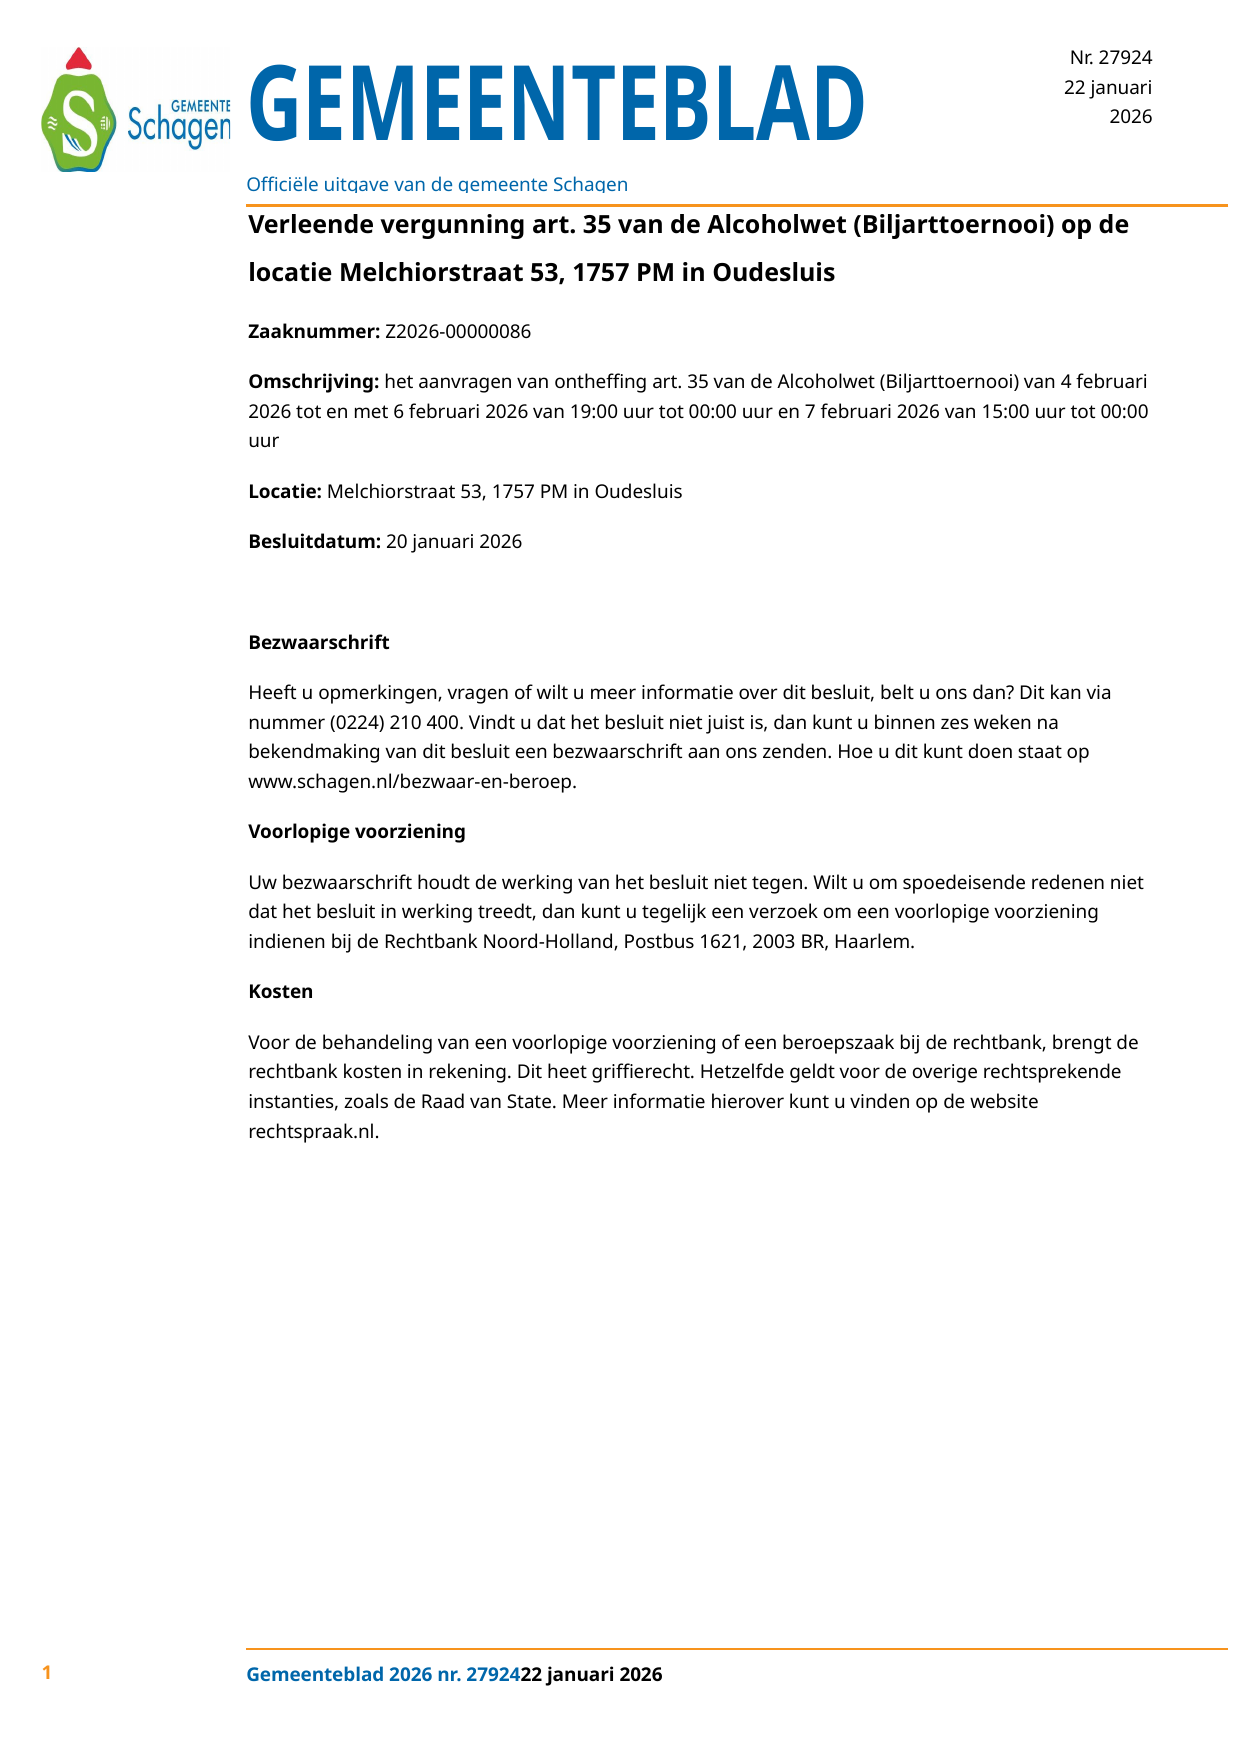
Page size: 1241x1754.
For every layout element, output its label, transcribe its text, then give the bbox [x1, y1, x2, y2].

text Locatie: Melchiorstraat 53, 1757 PM in Oudesluis [248, 478, 1152, 504]
text Voor de behandeling van een voorlopige voorziening of een beroepszaak bij de rechtbank, brengt de rechtbank kosten in rekening. Dit heet griffierecht. Hetzelfde geldt voor de overige rechtsprekende instanties, zoals de Raad van State. Meer informatie hierover kunt u vinden op de website rechtspraak.nl. [248, 1029, 1152, 1144]
picture [41, 47, 231, 172]
text Uw bezwaarschrift houdt de werking van het besluit niet tegen. Wilt u om spoedeisende redenen niet dat het besluit in werking treedt, dan kunt u tegelijk een verzoek om een voorlopige voorziening indienen bij de Rechtbank Noord-Holland, Postbus 1621, 2003 BR, Haarlem. [248, 869, 1152, 954]
text Besluitdatum: 20 januari 2026 [248, 528, 1152, 554]
text Bezwaarschrift [248, 629, 1152, 655]
text Voorlopige voorziening [248, 819, 1152, 844]
text Heeft u opmerkingen, vragen of wilt u meer informatie over dit besluit, belt u ons dan? Dit kan via nummer (0224) 210 400. Vindt u dat het besluit niet juist is, dan kunt u binnen zes weken na bekendmaking van dit besluit een bezwaarschrift aan ons zenden. Hoe u dit kunt doen staat op www.schagen.nl/bezwaar-en-beroep. [248, 679, 1152, 794]
text Zaaknummer: Z2026-00000086 [248, 318, 1152, 344]
text Omschrijving: het aanvragen van ontheffing art. 35 van de Alcoholwet (Biljarttoernooi) van 4 februari 2026 tot en met 6 februari 2026 van 19:00 uur tot 00:00 uur en 7 februari 2026 van 15:00 uur tot 00:00 uur [248, 368, 1152, 453]
text Verleende vergunning art. 35 van de Alcoholwet (Biljarttoernooi) op de locatie Melchiorstraat 53, 1757 PM in Oudesluis [248, 207, 1152, 288]
text Kosten [248, 979, 1152, 1004]
